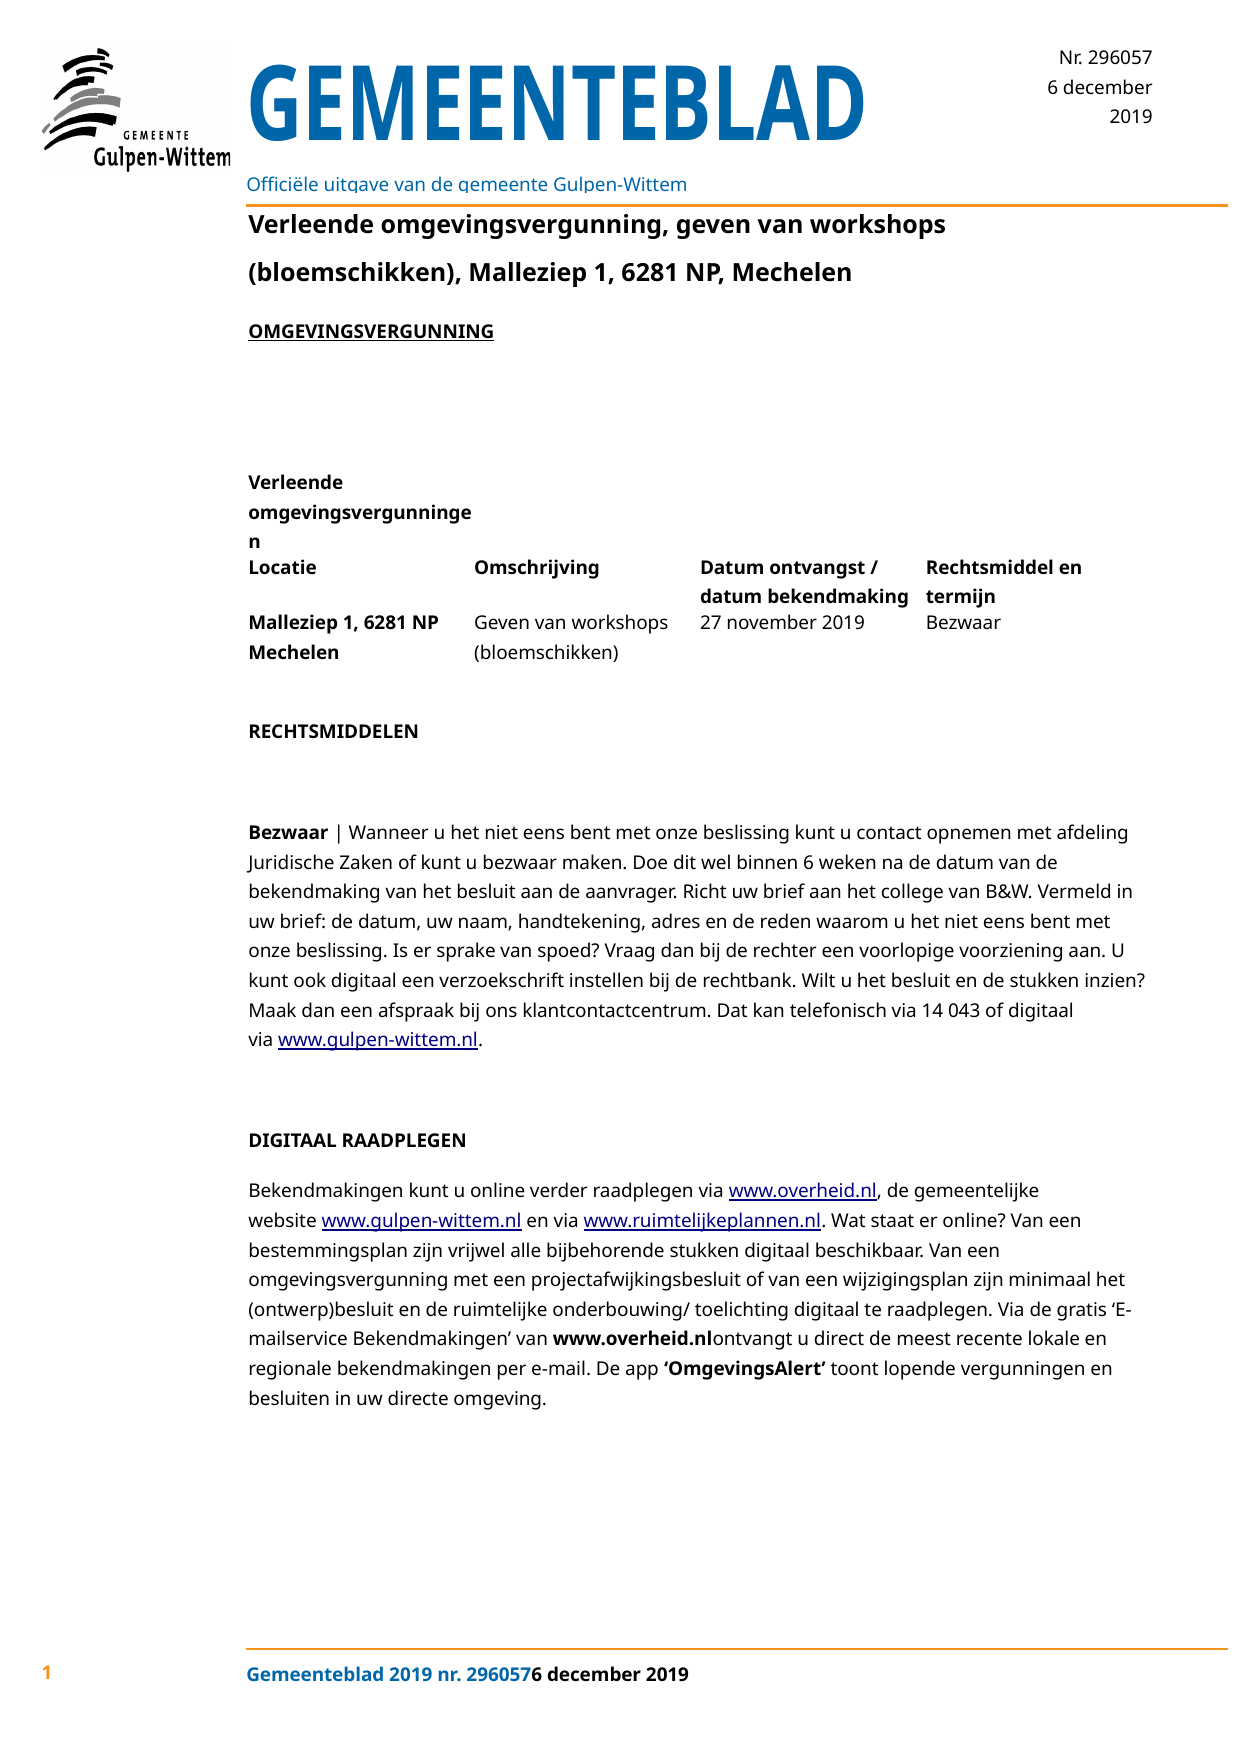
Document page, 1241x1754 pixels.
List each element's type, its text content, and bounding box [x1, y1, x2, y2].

picture [41, 47, 231, 172]
table_cell Rechtsmiddel en termijn [926, 554, 1152, 609]
table_cell Malleziep 1, 6281 NP Mechelen [248, 610, 474, 665]
table_header [926, 469, 1152, 554]
table_cell 27 november 2019 [700, 610, 926, 665]
text OMGEVINGSVERGUNNING [248, 318, 1152, 344]
text Bekendmakingen kunt u online verder raadplegen via www.overheid.nl, de gemeentelijke website www.gulpen-wittem.nl en via www.ruimtelijkeplannen.nl. Wat staat er online? Van een bestemmingsplan zijn vrijwel alle bijbehorende stukken digitaal beschikbaar. Van een omgevingsvergunning met een projectafwijkingsbesluit of van een wijzigingsplan zijn minimaal het (ontwerp)besluit en de ruimtelijke onderbouwing/ toelichting digitaal te raadplegen. Via de gratis ‘E-mailservice Bekendmakingen’ van www.overheid.nlontvangt u direct de meest recente lokale en regionale bekendmakingen per e-mail. De app ‘OmgevingsAlert’ toont lopende vergunningen en besluiten in uw directe omgeving. [248, 1178, 1152, 1410]
text Verleende omgevingsvergunning, geven van workshops (bloemschikken), Malleziep 1, 6281 NP, Mechelen [248, 207, 1152, 288]
table_cell Geven van workshops (bloemschikken) [474, 610, 700, 665]
text Bezwaar | Wanneer u het niet eens bent met onze beslissing kunt u contact opnemen met afdeling Juridische Zaken of kunt u bezwaar maken. Doe dit wel binnen 6 weken na de datum van de bekendmaking van het besluit aan de aanvrager. Richt uw brief aan het college van B&W. Vermeld in uw brief: de datum, uw naam, handtekening, adres en de reden waarom u het niet eens bent met onze beslissing. Is er sprake van spoed? Vraag dan bij de rechter een voorlopige voorziening aan. U kunt ook digitaal een verzoekschrift instellen bij de rechtbank. Wilt u het besluit en de stukken inzien? Maak dan een afspraak bij ons klantcontactcentrum. Dat kan telefonisch via 14 043 of digitaal via www.gulpen-wittem.nl. [248, 819, 1152, 1052]
text DIGITAAL RAADPLEGEN [248, 1127, 1152, 1153]
text RECHTSMIDDELEN [248, 718, 1152, 744]
table_cell Locatie [248, 554, 474, 609]
table_header [700, 469, 926, 554]
table_header Verleende omgevingsvergunningen [248, 469, 474, 554]
table_cell Bezwaar [926, 610, 1152, 665]
table_cell Datum ontvangst / datum bekendmaking [700, 554, 926, 609]
table_cell Omschrijving [474, 554, 700, 609]
table_header [474, 469, 700, 554]
